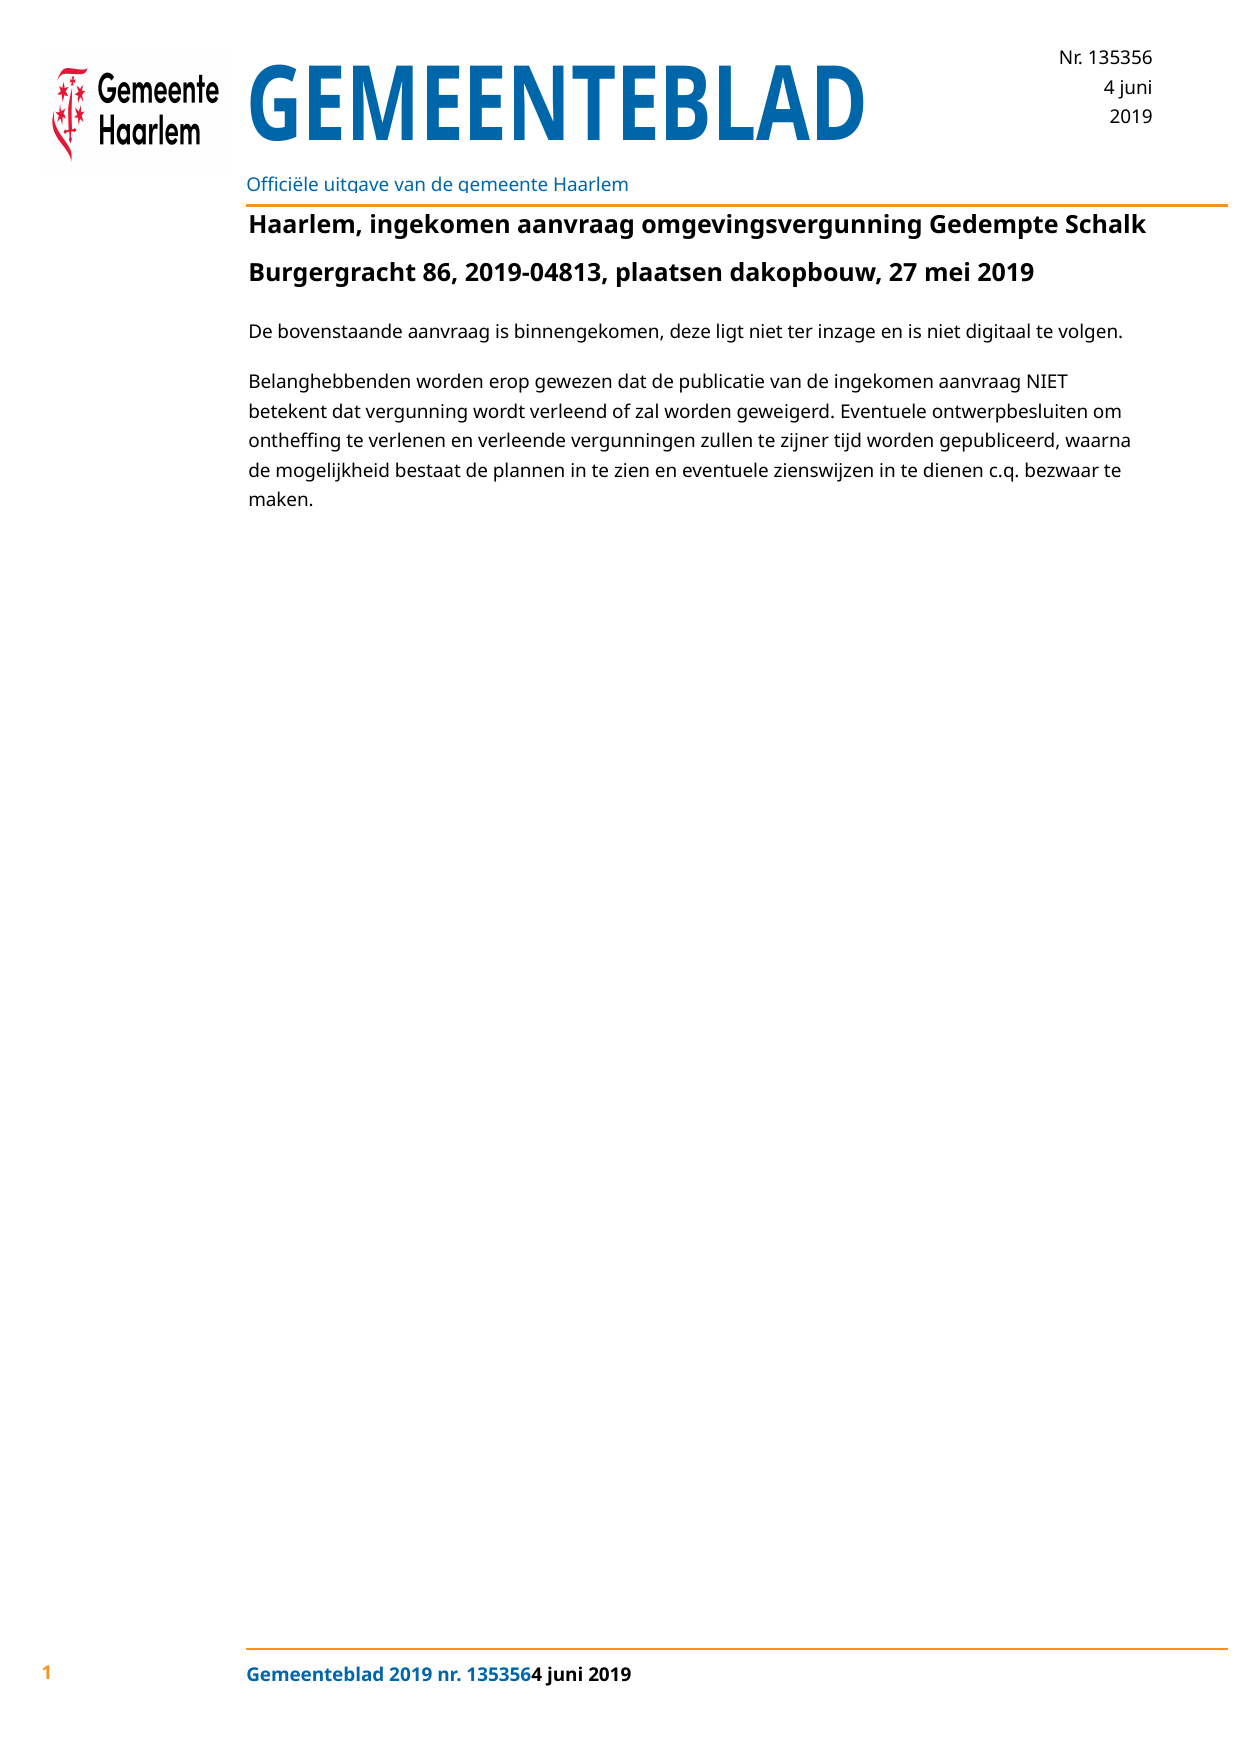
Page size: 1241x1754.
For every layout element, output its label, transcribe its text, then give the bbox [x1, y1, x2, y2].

picture [41, 47, 231, 172]
text Haarlem, ingekomen aanvraag omgevingsvergunning Gedempte Schalk Burgergracht 86, 2019-04813, plaatsen dakopbouw, 27 mei 2019 [248, 207, 1152, 288]
text De bovenstaande aanvraag is binnengekomen, deze ligt niet ter inzage en is niet digitaal te volgen. [248, 318, 1152, 344]
text Belanghebbenden worden erop gewezen dat de publicatie van de ingekomen aanvraag NIET betekent dat vergunning wordt verleend of zal worden geweigerd. Eventuele ontwerpbesluiten om ontheffing te verlenen en verleende vergunningen zullen te zijner tijd worden gepubliceerd, waarna de mogelijkheid bestaat de plannen in te zien en eventuele zienswijzen in te dienen c.q. bezwaar te maken. [248, 368, 1152, 512]
